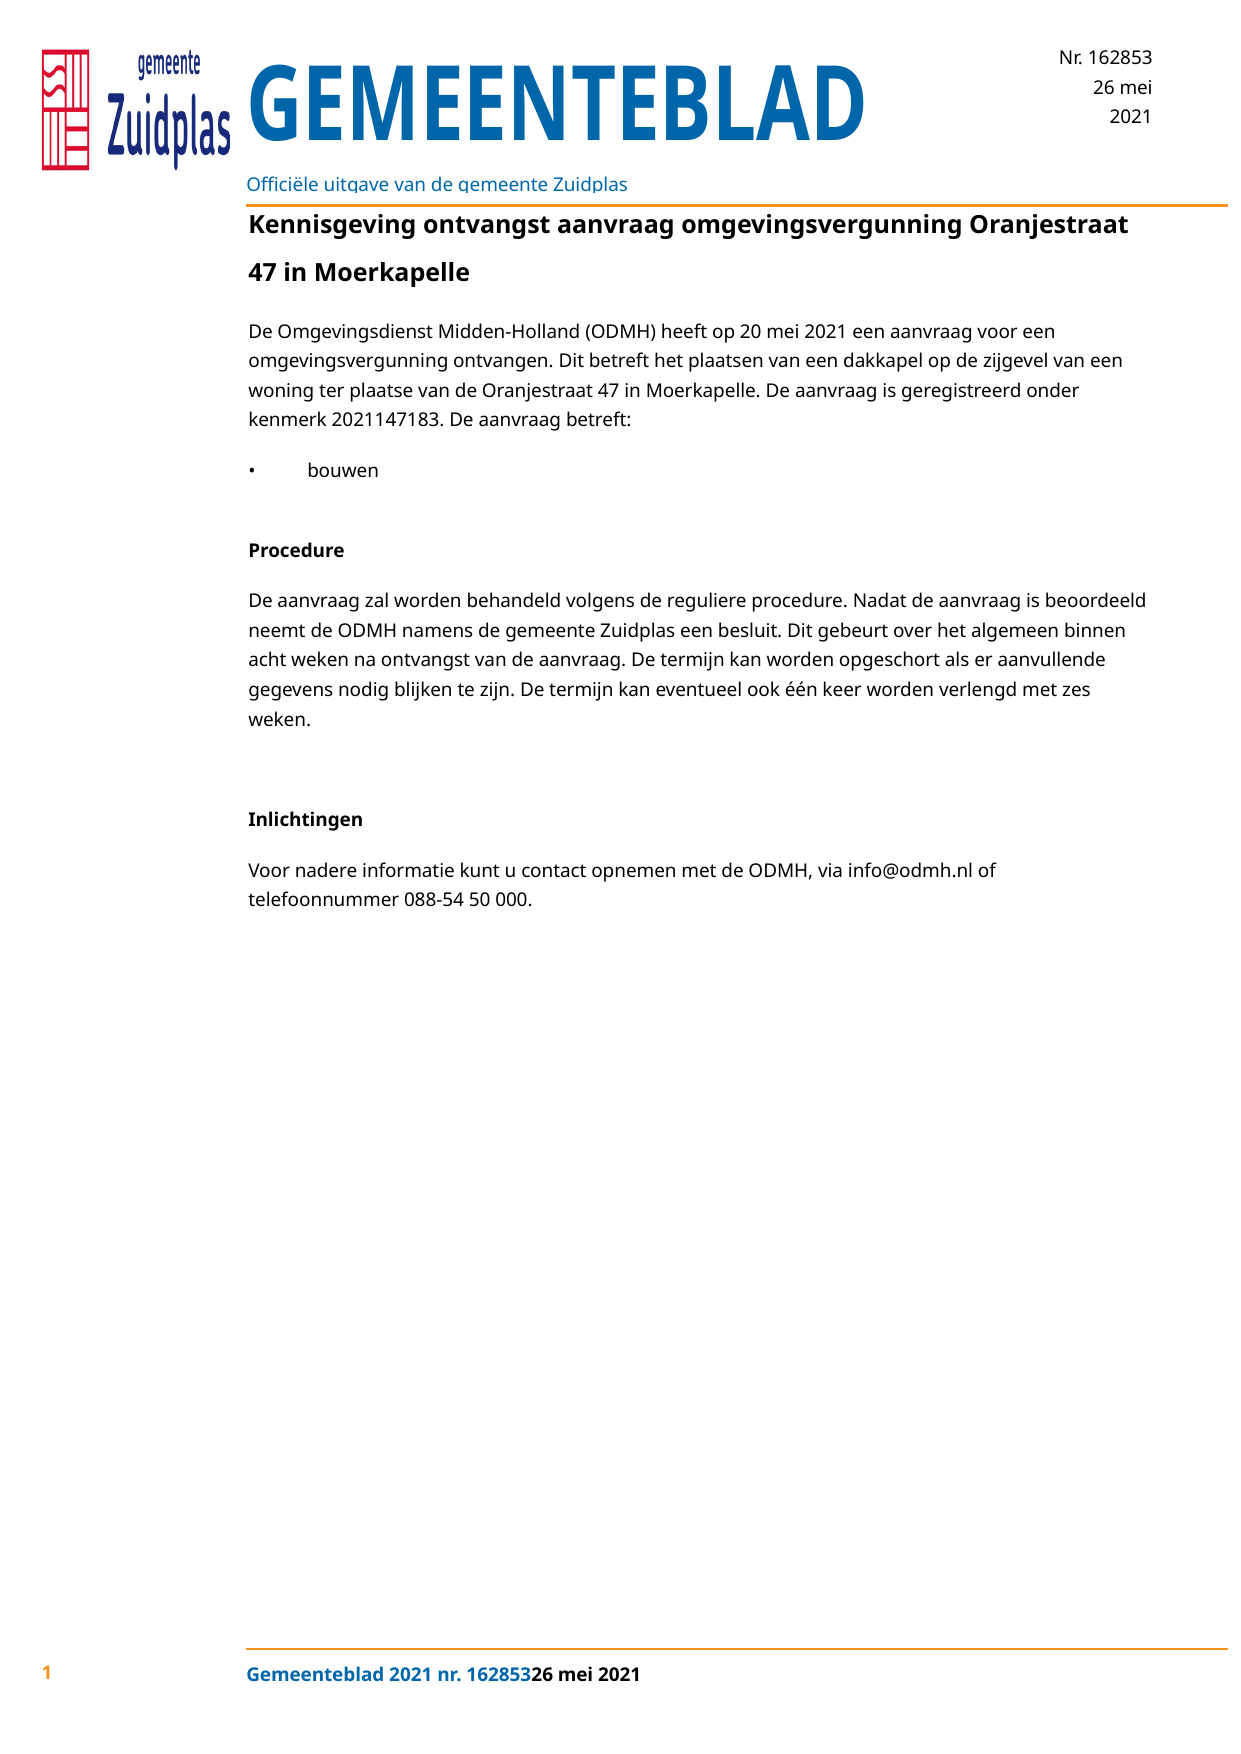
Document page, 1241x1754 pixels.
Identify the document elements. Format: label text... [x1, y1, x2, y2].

text De Omgevingsdienst Midden-Holland (ODMH) heeft op 20 mei 2021 een aanvraag voor een omgevingsvergunning ontvangen. Dit betreft het plaatsen van een dakkapel op de zijgevel van een woning ter plaatse van de Oranjestraat 47 in Moerkapelle. De aanvraag is geregistreerd onder kenmerk 2021147183. De aanvraag betreft: [248, 318, 1152, 432]
text Kennisgeving ontvangst aanvraag omgevingsvergunning Oranjestraat 47 in Moerkapelle [248, 207, 1152, 288]
text Inlichtingen [248, 807, 1152, 832]
picture [41, 47, 231, 172]
text Voor nadere informatie kunt u contact opnemen met de ODMH, via info@odmh.nl of telefoonnummer 088-54 50 000. [248, 857, 1152, 912]
list bouwen [248, 457, 1152, 483]
text Procedure [248, 537, 1152, 563]
text De aanvraag zal worden behandeld volgens de reguliere procedure. Nadat de aanvraag is beoordeeld neemt de ODMH namens de gemeente Zuidplas een besluit. Dit gebeurt over het algemeen binnen acht weken na ontvangst van de aanvraag. De termijn kan worden opgeschort als er aanvullende gegevens nodig blijken te zijn. De termijn kan eventueel ook één keer worden verlengd met zes weken. [248, 587, 1152, 732]
